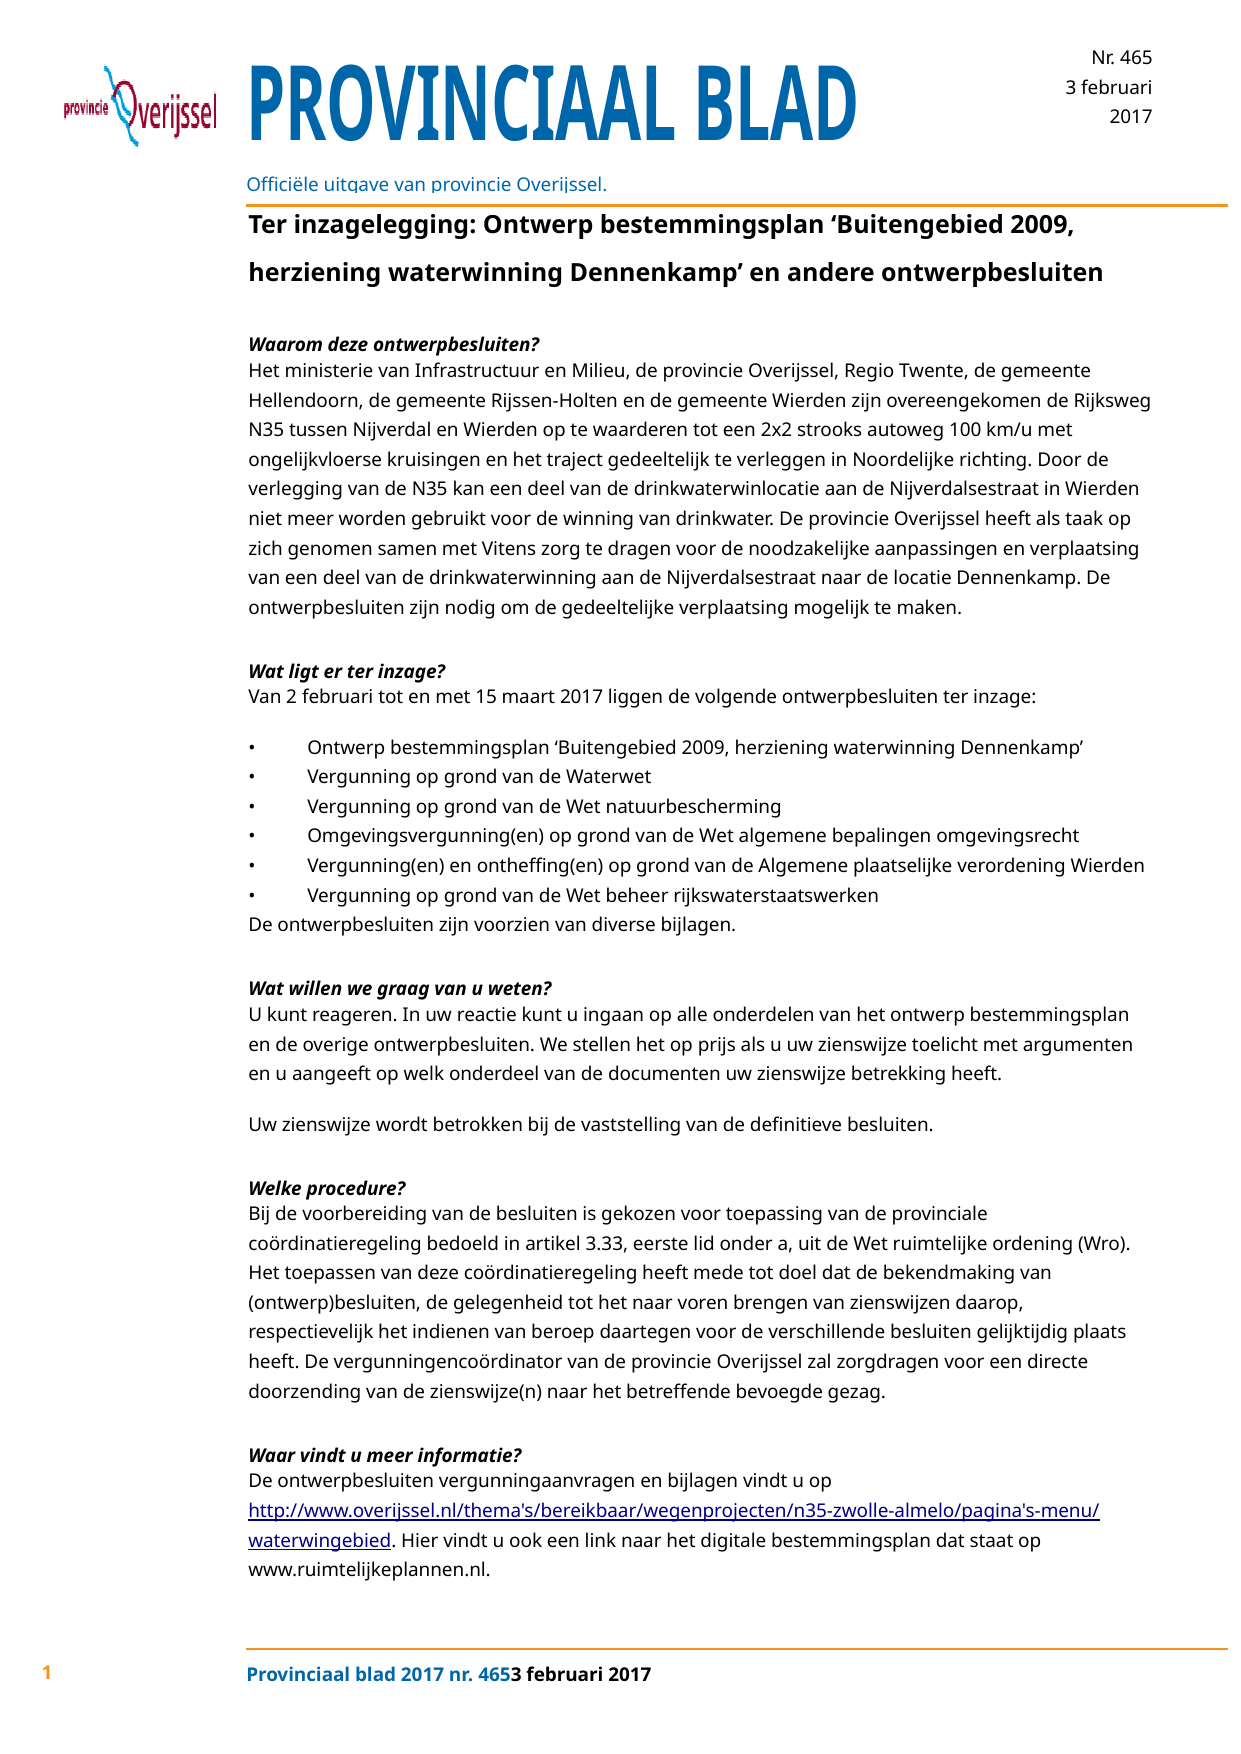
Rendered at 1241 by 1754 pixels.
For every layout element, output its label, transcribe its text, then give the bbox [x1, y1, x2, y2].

list Vergunning(en) en ontheffing(en) op grond van de Algemene plaatselijke verordening Wierden [248, 852, 1152, 878]
list Vergunning op grond van de Wet beheer rijkswaterstaatswerken [248, 882, 1152, 908]
text Wat ligt er ter inzage? [248, 658, 1152, 683]
list Ontwerp bestemmingsplan ‘Buitengebied 2009, herziening waterwinning Dennenkamp’ [248, 734, 1152, 760]
text De ontwerpbesluiten zijn voorzien van diverse bijlagen. [248, 911, 1152, 937]
text Het ministerie van Infrastructuur en Milieu, de provincie Overijssel, Regio Twente, de gemeente Hellendoorn, de gemeente Rijssen-Holten en de gemeente Wierden zijn overeengekomen de Rijksweg N35 tussen Nijverdal en Wierden op te waarderen tot een 2x2 strooks autoweg 100 km/u met ongelijkvloerse kruisingen en het traject gedeeltelijk te verleggen in Noordelijke richting. Door de verlegging van de N35 kan een deel van de drinkwaterwinlocatie aan de Nijverdalsestraat in Wierden niet meer worden gebruikt voor de winning van drinkwater. De provincie Overijssel heeft als taak op zich genomen samen met Vitens zorg te dragen voor de noodzakelijke aanpassingen en verplaatsing van een deel van de drinkwaterwinning aan de Nijverdalsestraat naar de locatie Dennenkamp. De ontwerpbesluiten zijn nodig om de gedeeltelijke verplaatsing mogelijk te maken. [248, 357, 1152, 619]
text Bij de voorbereiding van de besluiten is gekozen voor toepassing van de provinciale coördinatieregeling bedoeld in artikel 3.33, eerste lid onder a, uit de Wet ruimtelijke ordening (Wro). Het toepassen van deze coördinatieregeling heeft mede tot doel dat de bekendmaking van (ontwerp)besluiten, de gelegenheid tot het naar voren brengen van zienswijzen daarop, respectievelijk het indienen van beroep daartegen voor de verschillende besluiten gelijktijdig plaats heeft. De vergunningencoördinator van de provincie Overijssel zal zorgdragen voor een directe doorzending van de zienswijze(n) naar het betreffende bevoegde gezag. [248, 1200, 1152, 1404]
text U kunt reageren. In uw reactie kunt u ingaan op alle onderdelen van het ontwerp bestemmingsplan en de overige ontwerpbesluiten. We stellen het op prijs als u uw zienswijze toelicht met argumenten en u aangeeft op welk onderdeel van de documenten uw zienswijze betrekking heeft. [248, 1001, 1152, 1086]
text Welke procedure? [248, 1175, 1152, 1200]
text Waar vindt u meer informatie? [248, 1442, 1152, 1468]
text Waarom deze ontwerpbesluiten? [248, 331, 1152, 357]
list Vergunning op grond van de Waterwet [248, 763, 1152, 789]
text Wat willen we graag van u weten? [248, 975, 1152, 1001]
text De ontwerpbesluiten vergunningaanvragen en bijlagen vindt u op http://www.overijssel.nl/thema's/bereikbaar/wegenprojecten/n35-zwolle-almelo/pagina's-menu/waterwingebied. Hier vindt u ook een link naar het digitale bestemmingsplan dat staat op www.ruimtelijkeplannen.nl. [248, 1468, 1152, 1582]
list Vergunning op grond van de Wet natuurbescherming [248, 793, 1152, 819]
list Omgevingsvergunning(en) op grond van de Wet algemene bepalingen omgevingsrecht [248, 823, 1152, 848]
picture [41, 47, 231, 172]
text Uw zienswijze wordt betrokken bij de vaststelling van de definitieve besluiten. [248, 1111, 1152, 1136]
text Ter inzagelegging: Ontwerp bestemmingsplan ‘Buitengebied 2009, herziening waterwinning Dennenkamp’ en andere ontwerpbesluiten [248, 207, 1152, 288]
text Van 2 februari tot en met 15 maart 2017 liggen de volgende ontwerpbesluiten ter inzage: [248, 683, 1152, 709]
